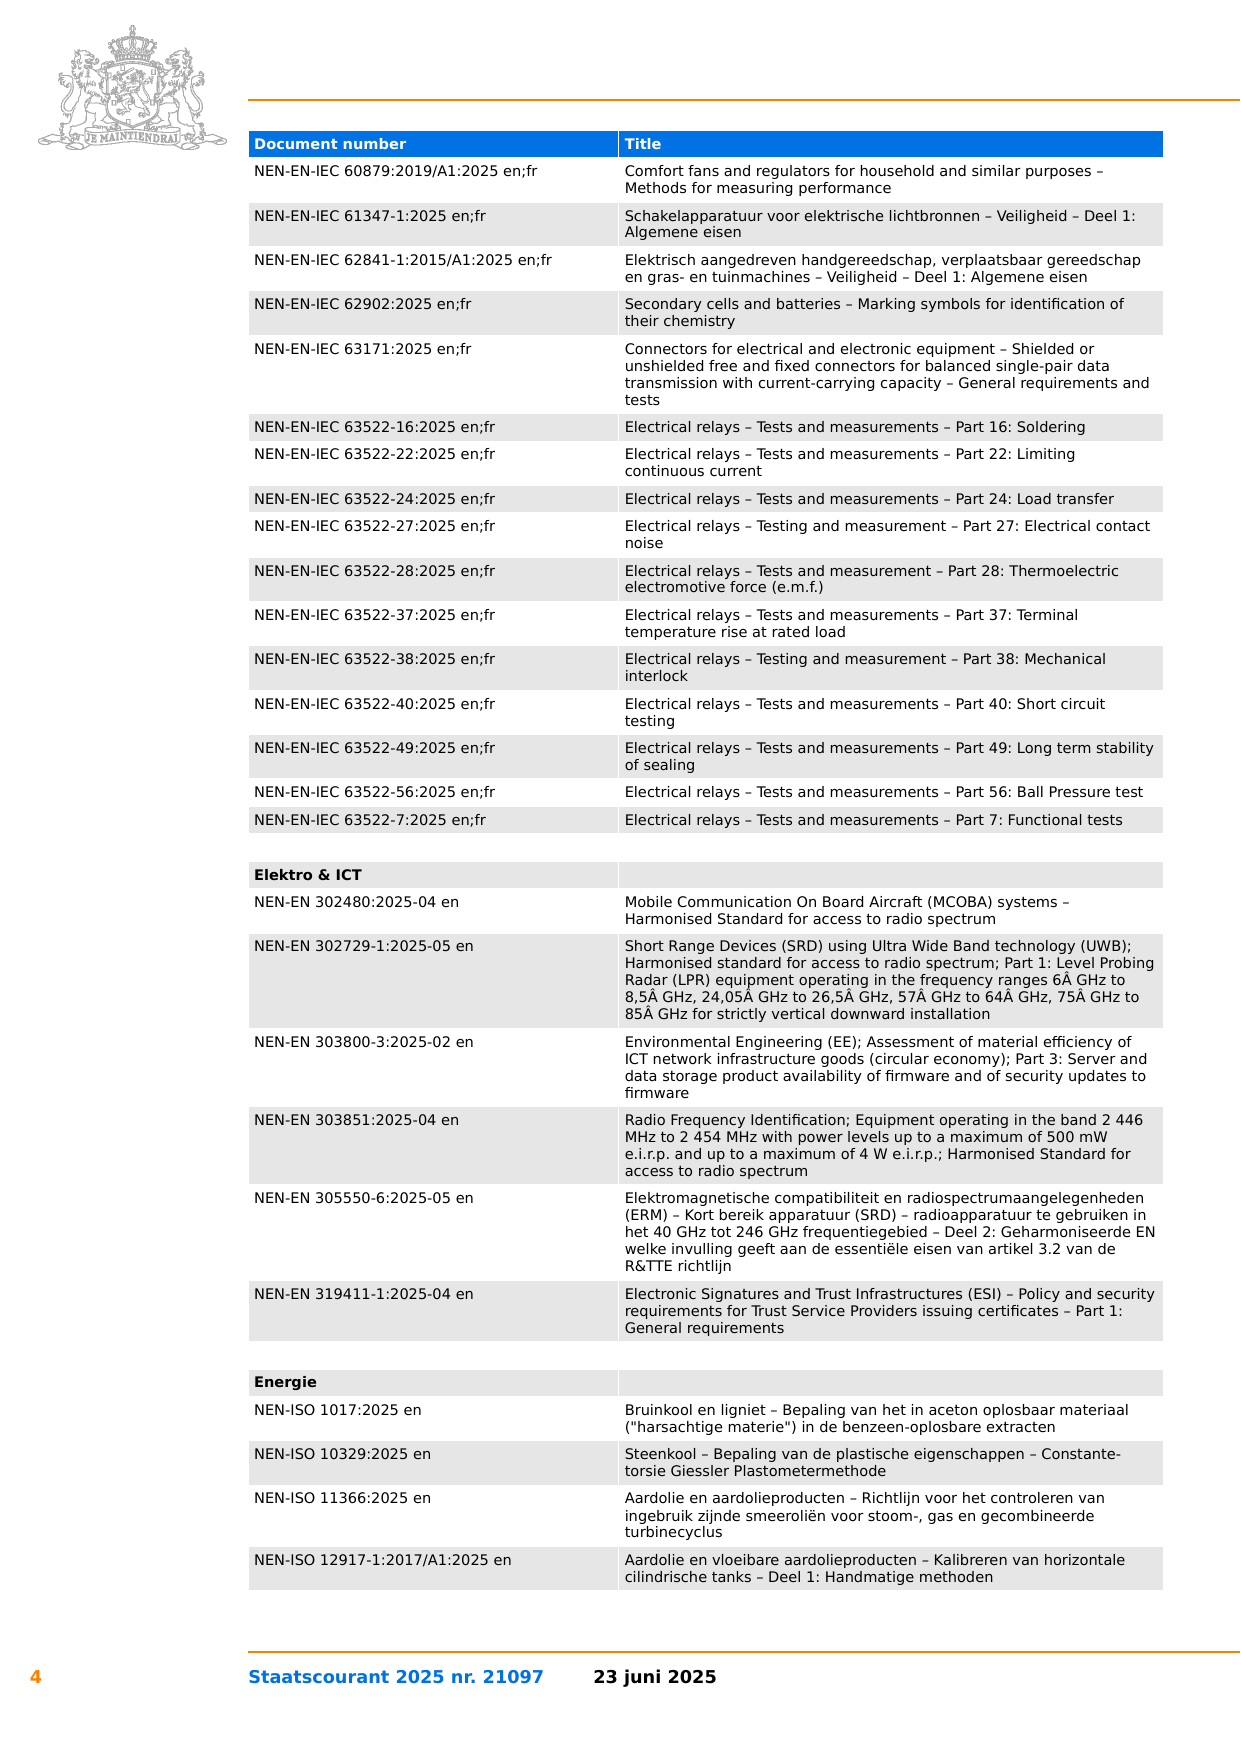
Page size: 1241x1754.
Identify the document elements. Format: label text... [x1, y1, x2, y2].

table_cell NEN-EN 302729-1:2025-05 en [249, 934, 618, 1028]
table_cell Environmental Engineering (EE); Assessment of material efficiency of ICT network infrastructure goods (circular economy); Part 3: Server and data storage product availability of firmware and of security updates to firmware [619, 1029, 1163, 1106]
table_header Document number [249, 131, 618, 157]
table_cell NEN-EN-IEC 63522-28:2025 en;fr [249, 558, 618, 601]
table_cell NEN-ISO 11366:2025 en [249, 1486, 618, 1546]
table_cell NEN-EN-IEC 63522-22:2025 en;fr [249, 442, 618, 485]
table_cell NEN-EN-IEC 62902:2025 en;fr [249, 291, 618, 335]
table_cell NEN-EN-IEC 63522-27:2025 en;fr [249, 513, 618, 557]
table_cell Short Range Devices (SRD) using Ultra Wide Band technology (UWB); Harmonised standard for access to radio spectrum; Part 1: Level Probing Radar (LPR) equipment operating in the frequency ranges 6Â GHz to 8,5Â GHz, 24,05Â GHz to 26,5Â GHz, 57Â GHz to 64Â GHz, 75Â GHz to 85Â GHz for strictly vertical downward installation [619, 934, 1163, 1028]
table_cell NEN-EN-IEC 63522-40:2025 en;fr [249, 691, 618, 734]
table_cell Electrical relays – Testing and measurement – Part 27: Electrical contact noise [619, 513, 1163, 557]
table_cell NEN-EN-IEC 62841-1:2015/A1:2025 en;fr [249, 247, 618, 290]
table_cell NEN-EN-IEC 63171:2025 en;fr [249, 336, 618, 413]
table_cell NEN-EN 305550-6:2025-05 en [249, 1186, 618, 1280]
table_cell Aardolie en aardolieproducten – Richtlijn voor het controleren van ingebruik zijnde smeeroliën voor stoom-, gas en gecombineerde turbinecyclus [619, 1486, 1163, 1546]
table_cell NEN-EN-IEC 63522-56:2025 en;fr [249, 780, 618, 806]
table_cell NEN-EN-IEC 63522-7:2025 en;fr [249, 807, 618, 833]
picture [38, 25, 227, 150]
table_cell Mobile Communication On Board Aircraft (MCOBA) systems – Harmonised Standard for access to radio spectrum [619, 889, 1163, 932]
table_cell [619, 862, 1163, 888]
table_cell NEN-EN 302480:2025-04 en [249, 889, 618, 932]
table_cell Energie [249, 1370, 618, 1396]
table_cell Electrical relays – Tests and measurements – Part 7: Functional tests [619, 807, 1163, 833]
table_cell Electrical relays – Tests and measurements – Part 40: Short circuit testing [619, 691, 1163, 734]
table_cell NEN-ISO 10329:2025 en [249, 1441, 618, 1485]
table_cell Radio Frequency Identification; Equipment operating in the band 2 446 MHz to 2 454 MHz with power levels up to a maximum of 500 mW e.i.r.p. and up to a maximum of 4 W e.i.r.p.; Harmonised Standard for access to radio spectrum [619, 1107, 1163, 1184]
table_cell NEN-ISO 1017:2025 en [249, 1397, 618, 1440]
table_cell NEN-EN 303800-3:2025-02 en [249, 1029, 618, 1106]
table_cell NEN-EN-IEC 63522-24:2025 en;fr [249, 486, 618, 512]
table_cell Schakelapparatuur voor elektrische lichtbronnen – Veiligheid – Deel 1: Algemene eisen [619, 203, 1163, 246]
table_cell Electrical relays – Tests and measurement – Part 28: Thermoelectric electromotive force (e.m.f.) [619, 558, 1163, 601]
table_cell Elektro & ICT [249, 862, 618, 888]
table_cell NEN-ISO 12917-1:2017/A1:2025 en [249, 1547, 618, 1590]
table_cell Electrical relays – Tests and measurements – Part 22: Limiting continuous current [619, 442, 1163, 485]
table_cell Electrical relays – Tests and measurements – Part 24: Load transfer [619, 486, 1163, 512]
table_cell NEN-EN-IEC 63522-49:2025 en;fr [249, 735, 618, 778]
table_cell Electrical relays – Tests and measurements – Part 37: Terminal temperature rise at rated load [619, 602, 1163, 645]
table_cell NEN-EN 319411-1:2025-04 en [249, 1281, 618, 1341]
table_cell Secondary cells and batteries – Marking symbols for identification of their chemistry [619, 291, 1163, 335]
table_cell Electrical relays – Tests and measurements – Part 16: Soldering [619, 414, 1163, 441]
table_cell Electrical relays – Tests and measurements – Part 49: Long term stability of sealing [619, 735, 1163, 778]
table_cell Aardolie en vloeibare aardolieproducten – Kalibreren van horizontale cilindrische tanks – Deel 1: Handmatige methoden [619, 1547, 1163, 1590]
table_cell Bruinkool en ligniet – Bepaling van het in aceton oplosbaar materiaal ("harsachtige materie") in de benzeen-oplosbare extracten [619, 1397, 1163, 1440]
table_cell NEN-EN-IEC 63522-16:2025 en;fr [249, 414, 618, 441]
table_cell Elektromagnetische compatibiliteit en radiospectrumaangelegenheden (ERM) – Kort bereik apparatuur (SRD) – radioapparatuur te gebruiken in het 40 GHz tot 246 GHz frequentiegebied – Deel 2: Geharmoniseerde EN welke invulling geeft aan de essentiële eisen van artikel 3.2 van de R&TTE richtlijn [619, 1186, 1163, 1280]
table_cell [249, 834, 618, 861]
table_cell [249, 1342, 618, 1368]
table_cell NEN-EN-IEC 63522-37:2025 en;fr [249, 602, 618, 645]
table_header Title [619, 131, 1163, 157]
table_cell Elektrisch aangedreven handgereedschap, verplaatsbaar gereedschap en gras- en tuinmachines – Veiligheid – Deel 1: Algemene eisen [619, 247, 1163, 290]
table_cell Steenkool – Bepaling van de plastische eigenschappen – Constante-torsie Giessler Plastometermethode [619, 1441, 1163, 1485]
table_cell Electrical relays – Testing and measurement – Part 38: Mechanical interlock [619, 646, 1163, 690]
table_cell Electrical relays – Tests and measurements – Part 56: Ball Pressure test [619, 780, 1163, 806]
table_cell Electronic Signatures and Trust Infrastructures (ESI) – Policy and security requirements for Trust Service Providers issuing certificates – Part 1: General requirements [619, 1281, 1163, 1341]
table_cell [619, 1370, 1163, 1396]
table_cell [619, 1342, 1163, 1368]
table_cell Connectors for electrical and electronic equipment – Shielded or unshielded free and fixed connectors for balanced single-pair data transmission with current-carrying capacity – General requirements and tests [619, 336, 1163, 413]
table_cell Comfort fans and regulators for household and similar purposes – Methods for measuring performance [619, 158, 1163, 202]
table_cell NEN-EN-IEC 60879:2019/A1:2025 en;fr [249, 158, 618, 202]
table_cell NEN-EN-IEC 61347-1:2025 en;fr [249, 203, 618, 246]
table_cell [619, 834, 1163, 861]
table_cell NEN-EN 303851:2025-04 en [249, 1107, 618, 1184]
table_cell NEN-EN-IEC 63522-38:2025 en;fr [249, 646, 618, 690]
